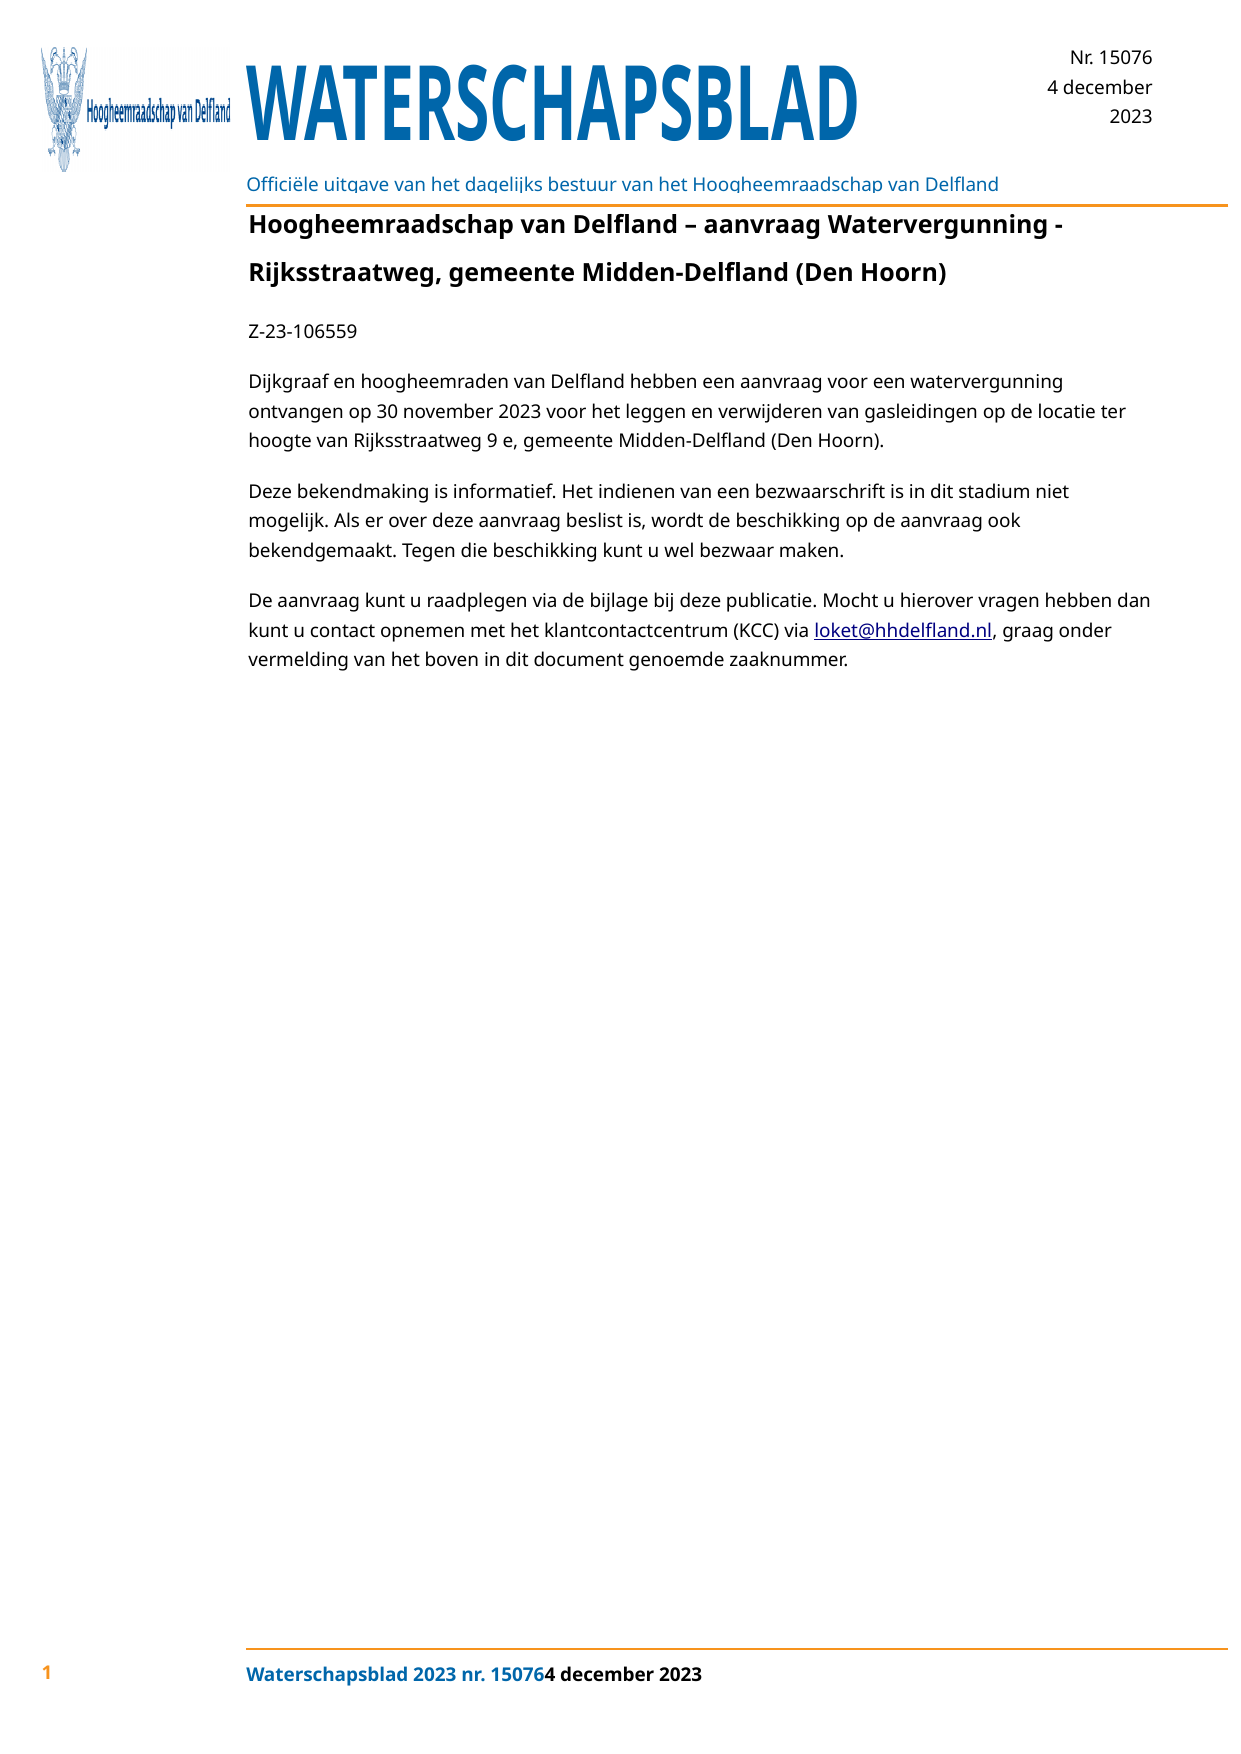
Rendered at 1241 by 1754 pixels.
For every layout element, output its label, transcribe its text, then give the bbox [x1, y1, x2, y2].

text Hoogheemraadschap van Delfland – aanvraag Watervergunning - Rijksstraatweg, gemeente Midden-Delfland (Den Hoorn) [248, 207, 1152, 288]
text Deze bekendmaking is informatief. Het indienen van een bezwaarschrift is in dit stadium niet mogelijk. Als er over deze aanvraag beslist is, wordt de beschikking op de aanvraag ook bekendgemaakt. Tegen die beschikking kunt u wel bezwaar maken. [248, 478, 1152, 563]
text De aanvraag kunt u raadplegen via de bijlage bij deze publicatie. Mocht u hierover vragen hebben dan kunt u contact opnemen met het klantcontactcentrum (KCC) via loket@hhdelfland.nl, graag onder vermelding van het boven in dit document genoemde zaaknummer. [248, 587, 1152, 672]
picture [41, 47, 231, 172]
text Dijkgraaf en hoogheemraden van Delfland hebben een aanvraag voor een watervergunning ontvangen op 30 november 2023 voor het leggen en verwijderen van gasleidingen op de locatie ter hoogte van Rijksstraatweg 9 e, gemeente Midden-Delfland (Den Hoorn). [248, 368, 1152, 453]
text Z-23-106559 [248, 318, 1152, 344]
